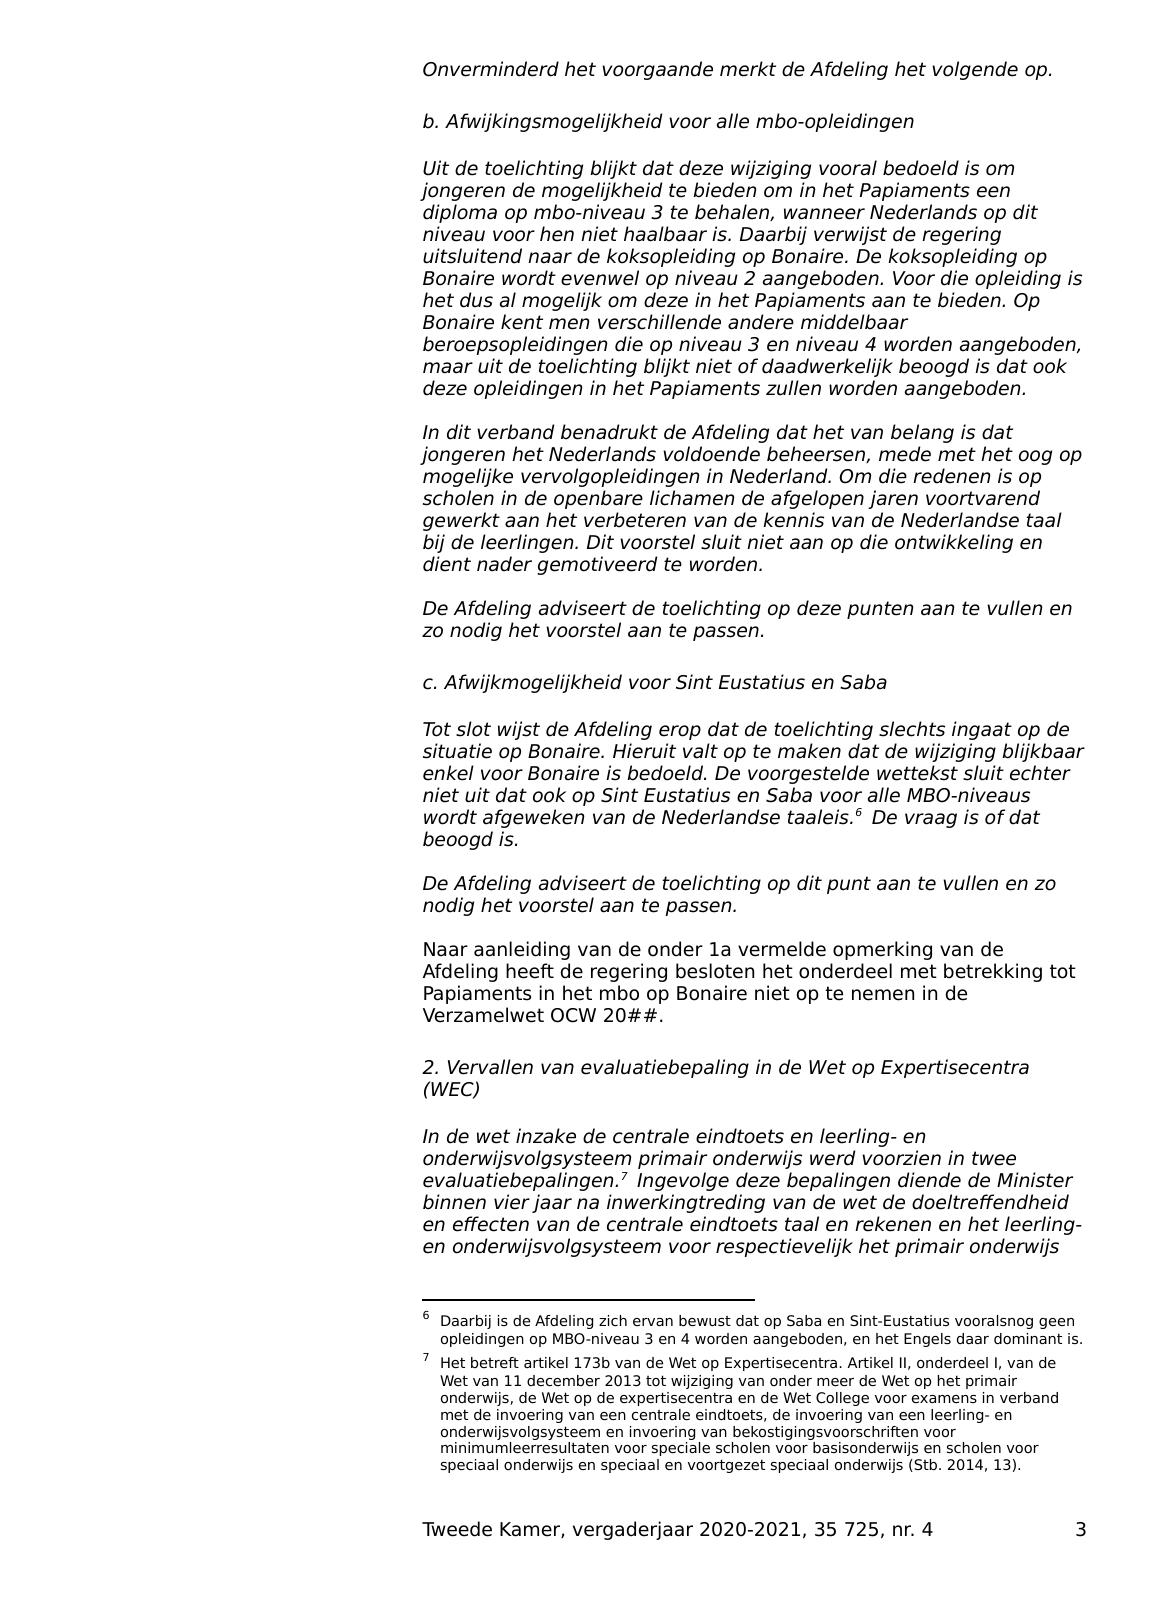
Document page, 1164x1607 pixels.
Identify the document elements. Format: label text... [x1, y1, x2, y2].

subtitle b. Afwijkingsmogelijkheid voor alle mbo-opleidingen [422, 111, 1087, 133]
text De Afdeling adviseert de toelichting op deze punten aan te vullen en zo nodig het voorstel aan te passen. [422, 598, 1087, 642]
text De Afdeling adviseert de toelichting op dit punt aan te vullen en zo nodig het voorstel aan te passen. [422, 873, 1087, 917]
text Naar aanleiding van de onder 1a vermelde opmerking van de Afdeling heeft de regering besloten het onderdeel met betrekking tot Papiaments in het mbo op Bonaire niet op te nemen in de Verzamelwet OCW 20##. [422, 939, 1087, 1027]
text Daarbij is de Afdeling zich ervan bewust dat op Saba en Sint-Eustatius vooralsnog geen opleidingen op MBO-niveau 3 en 4 worden aangeboden, en het Engels daar dominant is. [422, 1309, 1087, 1348]
text Onverminderd het voorgaande merkt de Afdeling het volgende op. [422, 59, 1087, 81]
subtitle c. Afwijkmogelijkheid voor Sint Eustatius en Saba [422, 672, 1087, 694]
subtitle 2. Vervallen van evaluatiebepaling in de Wet op Expertisecentra (WEC) [422, 1057, 1087, 1101]
text Het betreft artikel 173b van de Wet op Expertisecentra. Artikel II, onderdeel I, van de Wet van 11 december 2013 tot wijziging van onder meer de Wet op het primair onderwijs, de Wet op de expertisecentra en de Wet College voor examens in verband met de invoering van een centrale eindtoets, de invoering van een leerling- en onderwijsvolgsysteem en invoering van bekostigingsvoorschriften voor minimumleerresultaten voor speciale scholen voor basisonderwijs en scholen voor speciaal onderwijs en speciaal en voortgezet speciaal onderwijs (Stb. 2014, 13). [422, 1351, 1087, 1474]
text Tot slot wijst de Afdeling erop dat de toelichting slechts ingaat op de situatie op Bonaire. Hieruit valt op te maken dat de wijziging blijkbaar enkel voor Bonaire is bedoeld. De voorgestelde wettekst sluit echter niet uit dat ook op Sint Eustatius en Saba voor alle MBO-niveaus wordt afgeweken van de Nederlandse taaleis. De vraag is of dat beoogd is. [422, 719, 1087, 851]
text Uit de toelichting blijkt dat deze wijziging vooral bedoeld is om jongeren de mogelijkheid te bieden om in het Papiaments een diploma op mbo-niveau 3 te behalen, wanneer Nederlands op dit niveau voor hen niet haalbaar is. Daarbij verwijst de regering uitsluitend naar de koksopleiding op Bonaire. De koksopleiding op Bonaire wordt evenwel op niveau 2 aangeboden. Voor die opleiding is het dus al mogelijk om deze in het Papiaments aan te bieden. Op Bonaire kent men verschillende andere middelbaar beroepsopleidingen die op niveau 3 en niveau 4 worden aangeboden, maar uit de toelichting blijkt niet of daadwerkelijk beoogd is dat ook deze opleidingen in het Papiaments zullen worden aangeboden. [422, 158, 1087, 400]
text In de wet inzake de centrale eindtoets en leerling- en onderwijsvolgsysteem primair onderwijs werd voorzien in twee evaluatiebepalingen. Ingevolge deze bepalingen diende de Minister binnen vier jaar na inwerkingtreding van de wet de doeltreffendheid en effecten van de centrale eindtoets taal en rekenen en het leerling- en onderwijsvolgsysteem voor respectievelijk het primair onderwijs [422, 1126, 1087, 1258]
text In dit verband benadrukt de Afdeling dat het van belang is dat jongeren het Nederlands voldoende beheersen, mede met het oog op mogelijke vervolgopleidingen in Nederland. Om die redenen is op scholen in de openbare lichamen de afgelopen jaren voortvarend gewerkt aan het verbeteren van de kennis van de Nederlandse taal bij de leerlingen. Dit voorstel sluit niet aan op die ontwikkeling en dient nader gemotiveerd te worden. [422, 422, 1087, 576]
